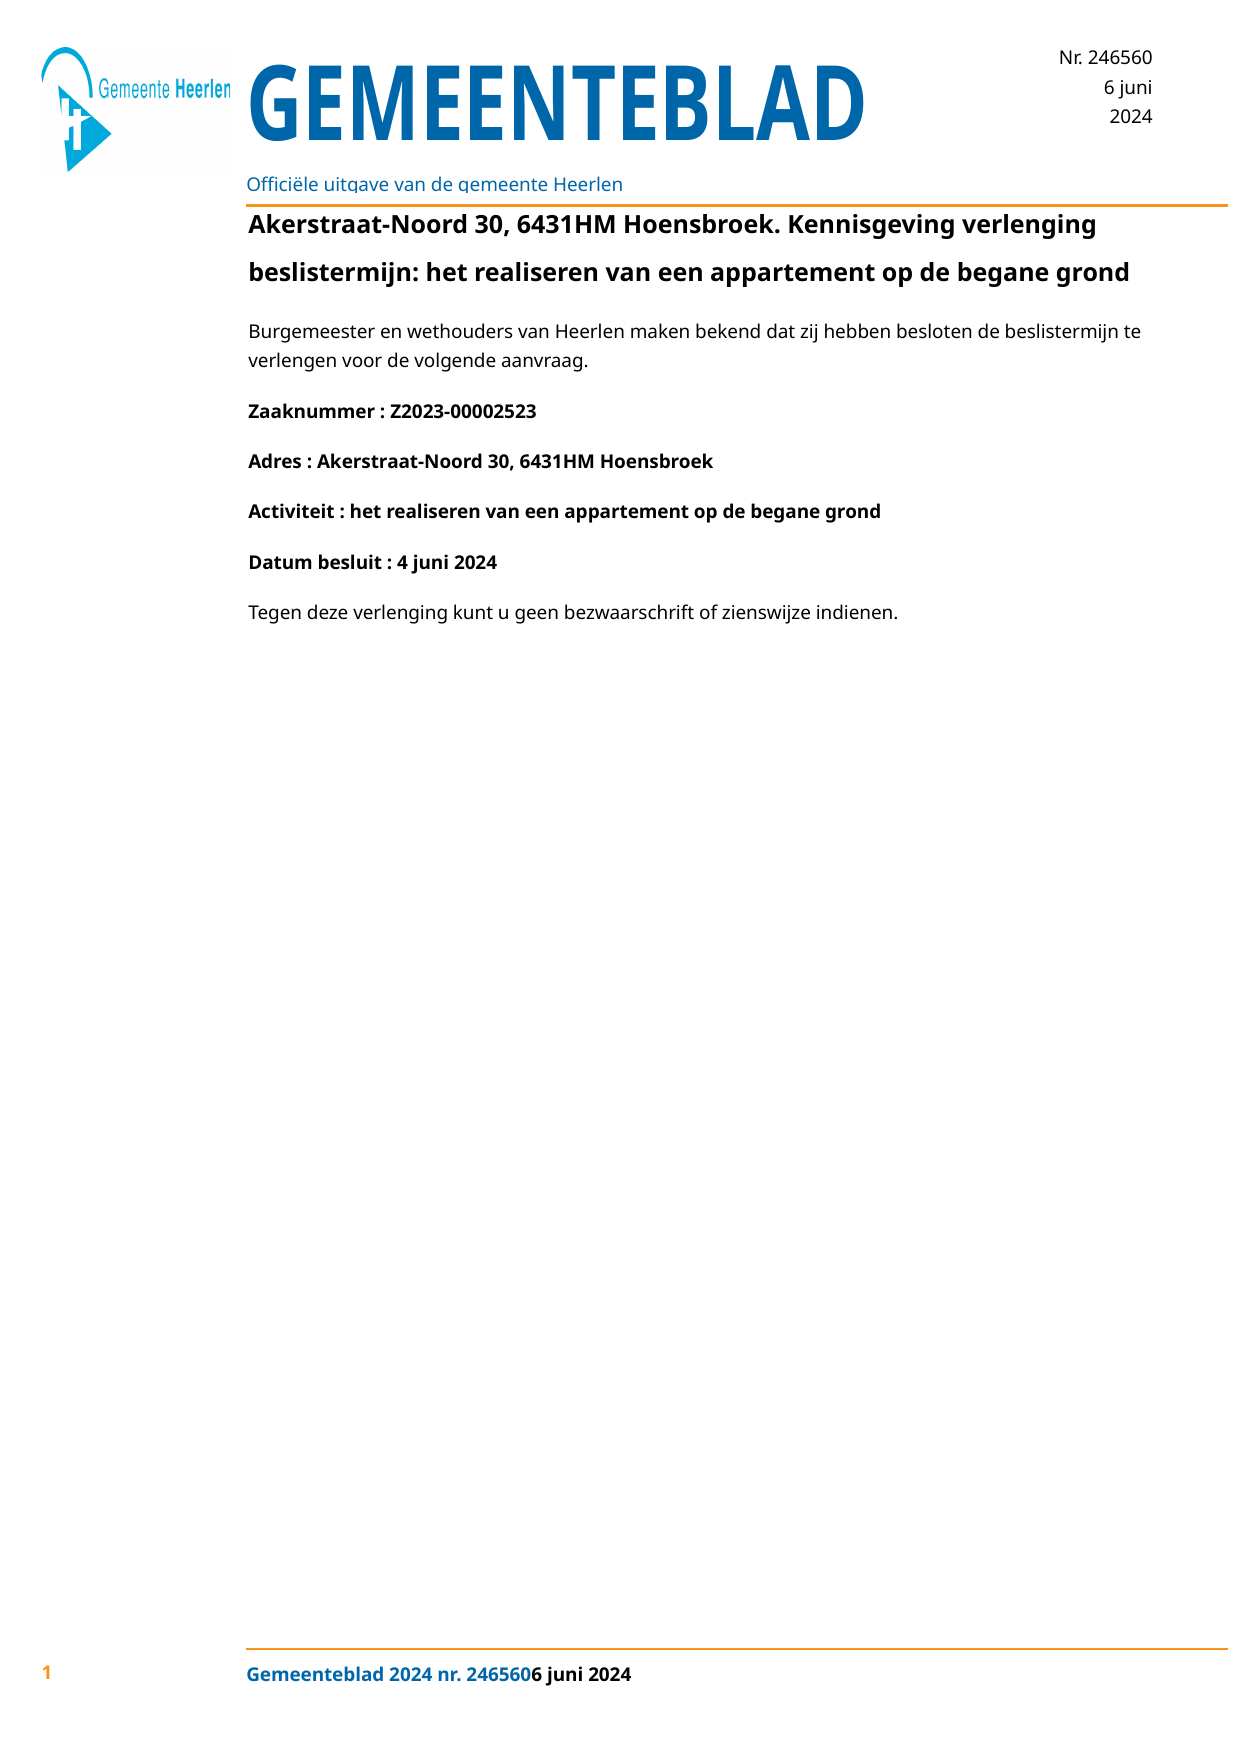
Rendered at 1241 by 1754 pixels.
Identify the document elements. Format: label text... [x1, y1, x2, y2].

text Tegen deze verlenging kunt u geen bezwaarschrift of zienswijze indienen. [248, 599, 1152, 625]
text Zaaknummer : Z2023-00002523 [248, 398, 1152, 424]
text Adres : Akerstraat-Noord 30, 6431HM Hoensbroek [248, 448, 1152, 474]
text Akerstraat-Noord 30, 6431HM Hoensbroek. Kennisgeving verlenging beslistermijn: het realiseren van een appartement op de begane grond [248, 207, 1152, 288]
text Burgemeester en wethouders van Heerlen maken bekend dat zij hebben besloten de beslistermijn te verlengen voor de volgende aanvraag. [248, 318, 1152, 373]
picture [41, 47, 231, 172]
picture [41, 47, 59, 70]
text Datum besluit : 4 juni 2024 [248, 549, 1152, 575]
text Activiteit : het realiseren van een appartement op de begane grond [248, 499, 1152, 524]
